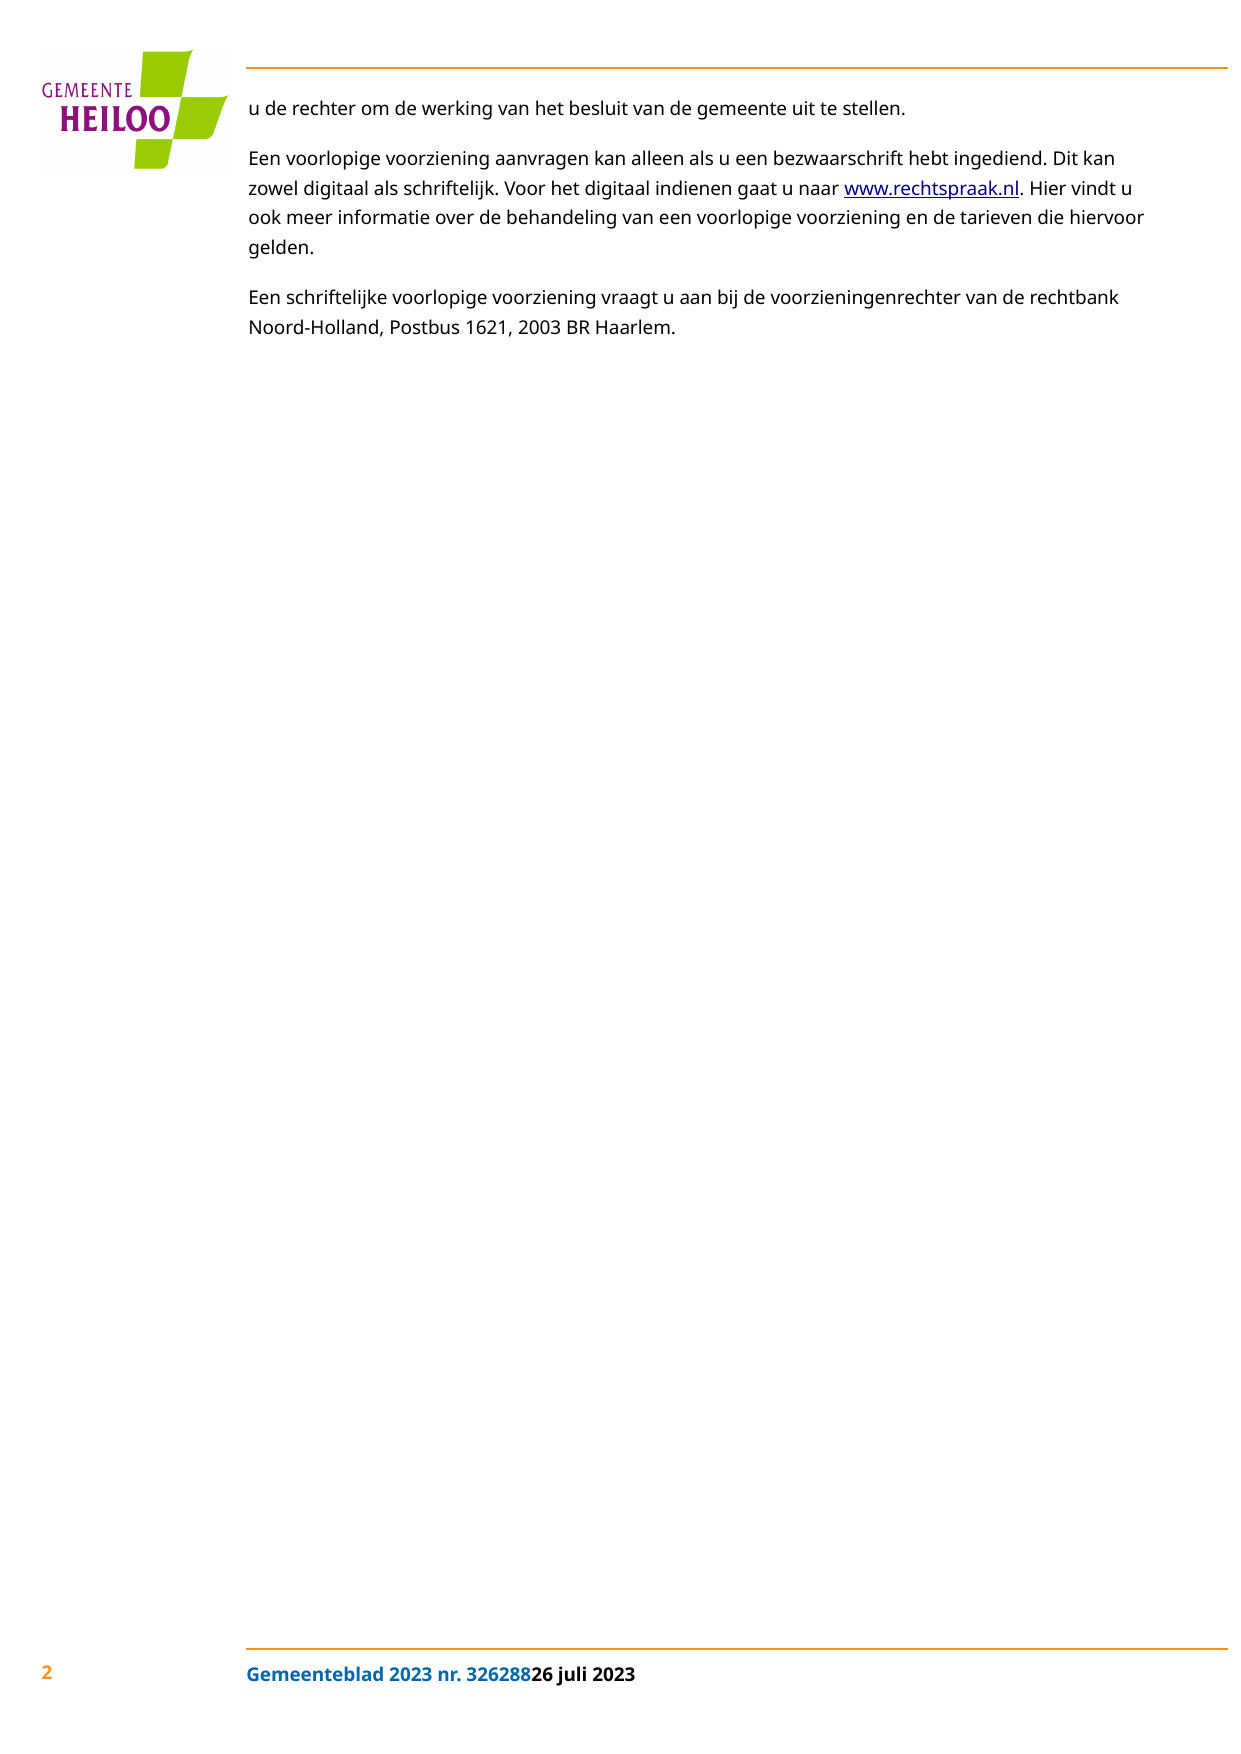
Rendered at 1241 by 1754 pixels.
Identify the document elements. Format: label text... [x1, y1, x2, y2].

text Een voorlopige voorziening aanvragen kan alleen als u een bezwaarschrift hebt ingediend. Dit kan zowel digitaal als schriftelijk. Voor het digitaal indienen gaat u naar www.rechtspraak.nl. Hier vindt u ook meer informatie over de behandeling van een voorlopige voorziening en de tarieven die hiervoor gelden. [248, 145, 1152, 260]
text u de rechter om de werking van het besluit van de gemeente uit te stellen. [248, 95, 1152, 121]
picture [41, 47, 231, 172]
text Een schriftelijke voorlopige voorziening vraagt u aan bij de voorzieningenrechter van de rechtbank Noord-Holland, Postbus 1621, 2003 BR Haarlem. [248, 284, 1152, 340]
